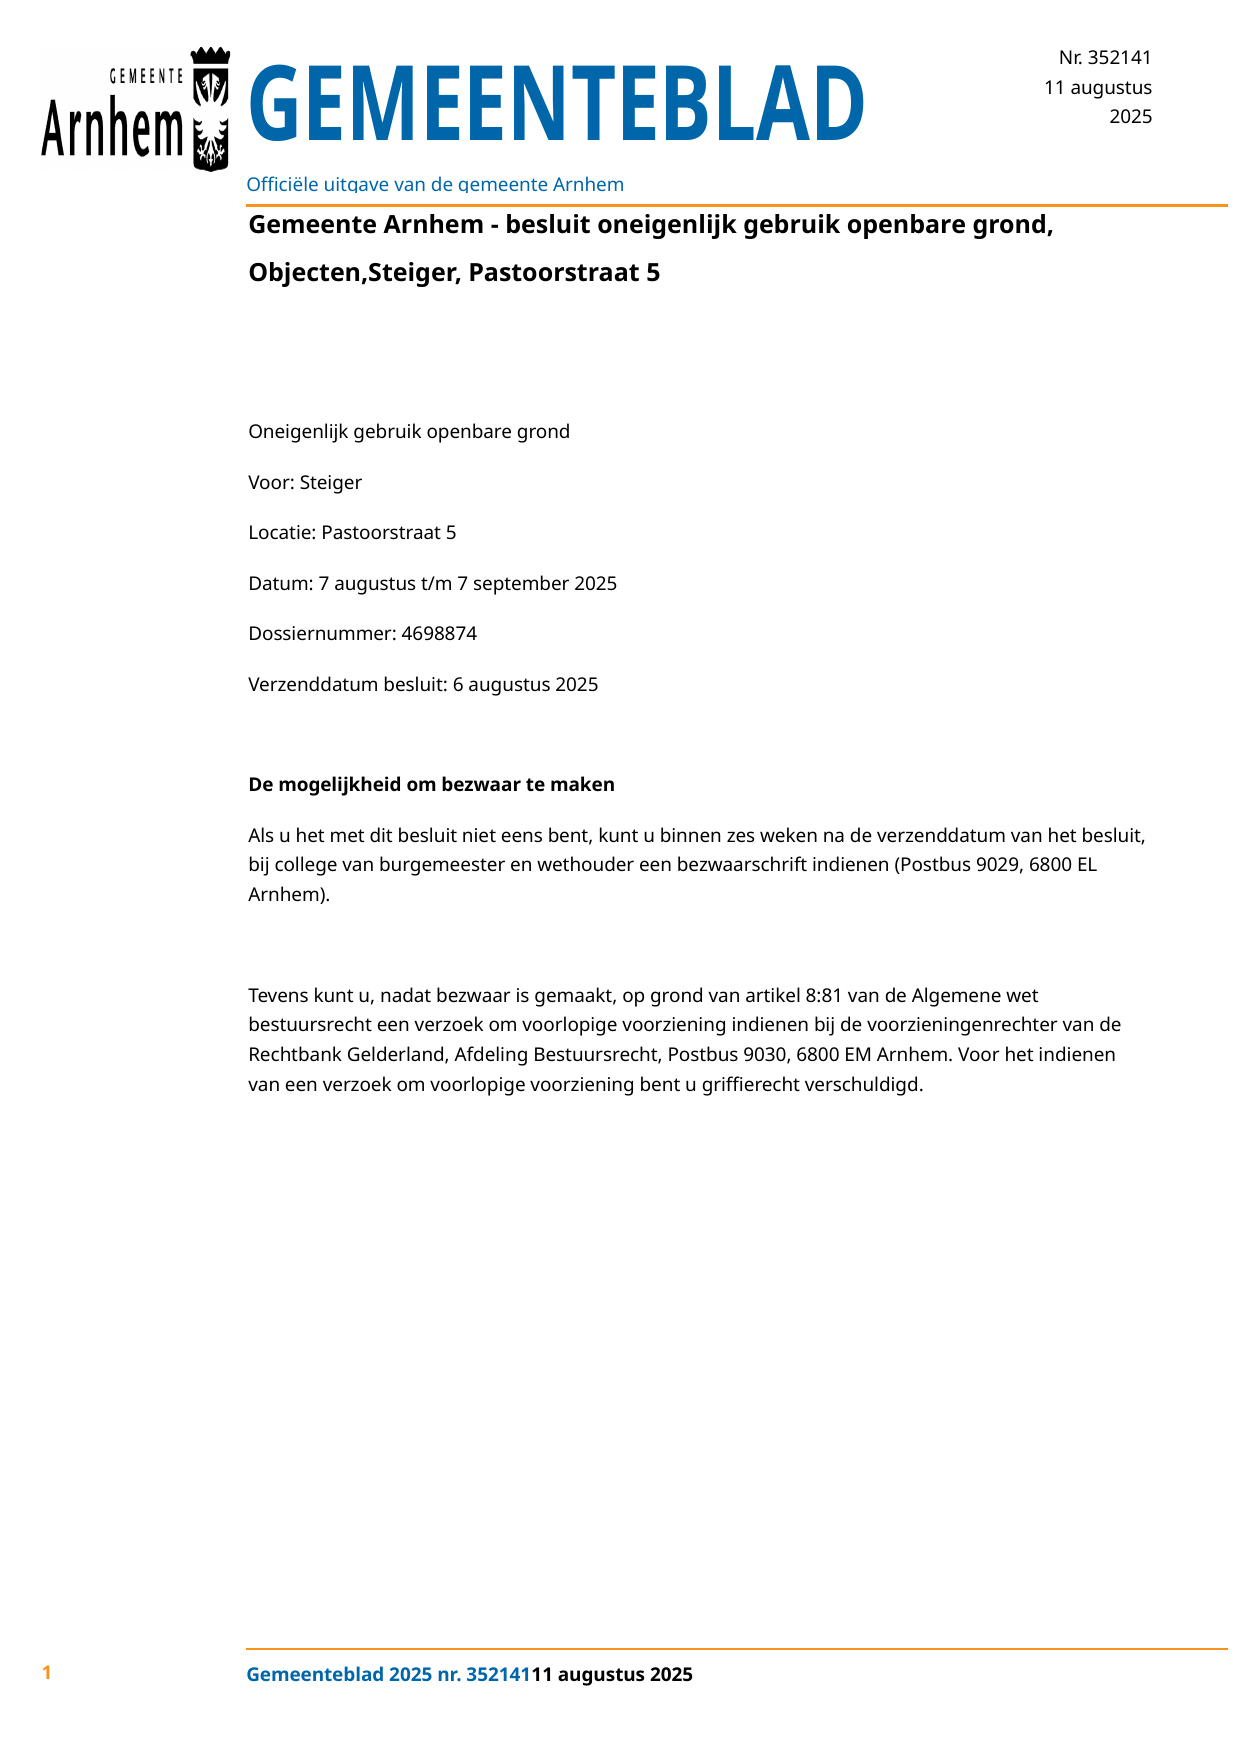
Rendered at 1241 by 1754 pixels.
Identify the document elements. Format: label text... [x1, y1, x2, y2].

text Locatie: Pastoorstraat 5 [248, 519, 1152, 545]
text Tevens kunt u, nadat bezwaar is gemaakt, op grond van artikel 8:81 van de Algemene wet bestuursrecht een verzoek om voorlopige voorziening indienen bij de voorzieningenrechter van de Rechtbank Gelderland, Afdeling Bestuursrecht, Postbus 9030, 6800 EM Arnhem. Voor het indienen van een verzoek om voorlopige voorziening bent u griffierecht verschuldigd. [248, 982, 1152, 1097]
text Dossiernummer: 4698874 [248, 620, 1152, 646]
text Verzenddatum besluit: 6 augustus 2025 [248, 671, 1152, 697]
text Gemeente Arnhem - besluit oneigenlijk gebruik openbare grond, Objecten,Steiger, Pastoorstraat 5 [248, 207, 1152, 288]
picture [41, 47, 231, 172]
text Voor: Steiger [248, 469, 1152, 495]
text De mogelijkheid om bezwaar te maken [248, 772, 1152, 797]
text Datum: 7 augustus t/m 7 september 2025 [248, 570, 1152, 596]
text Oneigenlijk gebruik openbare grond [248, 419, 1152, 444]
text Als u het met dit besluit niet eens bent, kunt u binnen zes weken na de verzenddatum van het besluit, bij college van burgemeester en wethouder een bezwaarschrift indienen (Postbus 9029, 6800 EL Arnhem). [248, 822, 1152, 907]
